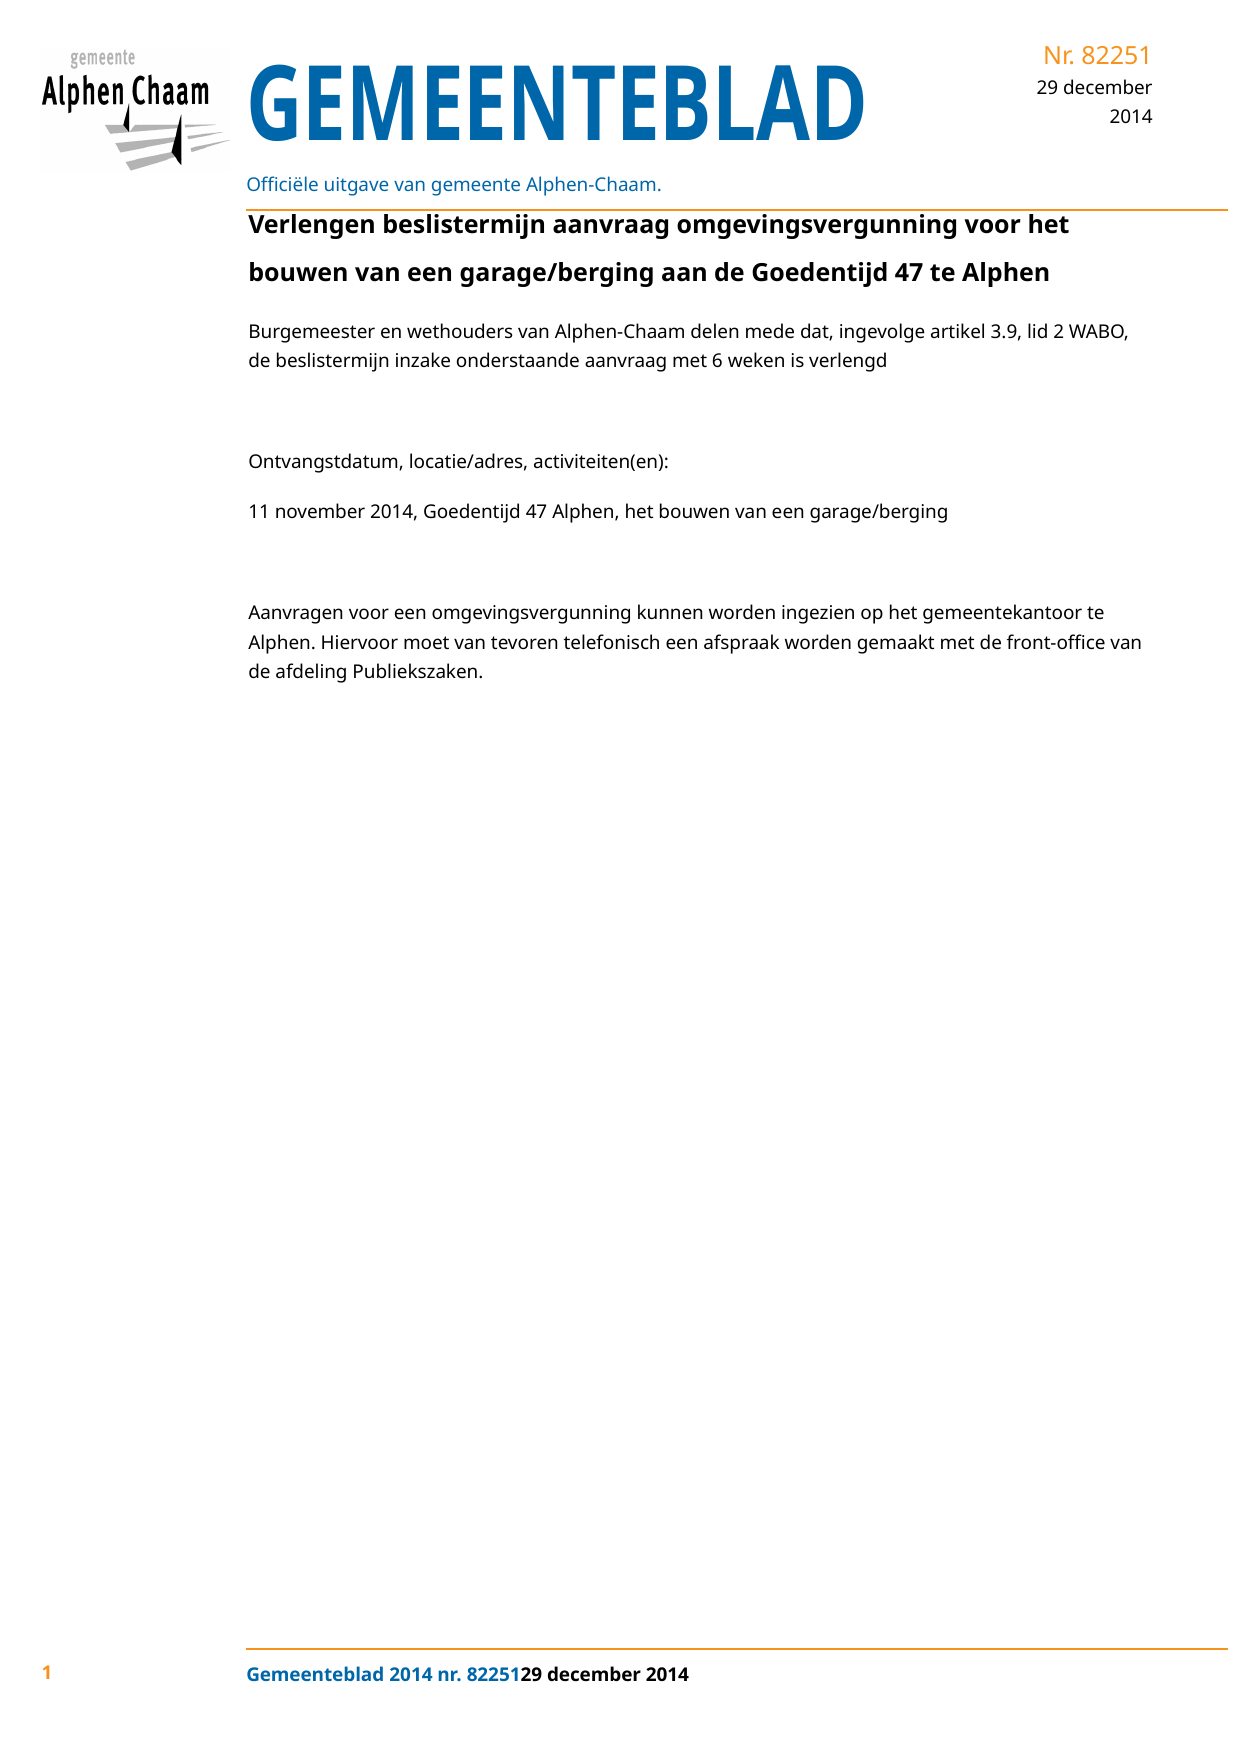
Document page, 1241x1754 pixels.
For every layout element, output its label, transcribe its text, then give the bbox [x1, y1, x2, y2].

text 11 november 2014, Goedentijd 47 Alphen, het bouwen van een garage/berging [248, 499, 1152, 524]
text Burgemeester en wethouders van Alphen-Chaam delen mede dat, ingevolge artikel 3.9, lid 2 WABO, de beslistermijn inzake onderstaande aanvraag met 6 weken is verlengd [248, 318, 1152, 373]
text Verlengen beslistermijn aanvraag omgevingsvergunning voor het bouwen van een garage/berging aan de Goedentijd 47 te Alphen [248, 211, 1152, 288]
text Ontvangstdatum, locatie/adres, activiteiten(en): [248, 448, 1152, 474]
text Aanvragen voor een omgevingsvergunning kunnen worden ingezien op het gemeentekantoor te Alphen. Hiervoor moet van tevoren telefonisch een afspraak worden gemaakt met de front-office van de afdeling Publiekszaken. [248, 599, 1152, 684]
picture [41, 47, 231, 172]
